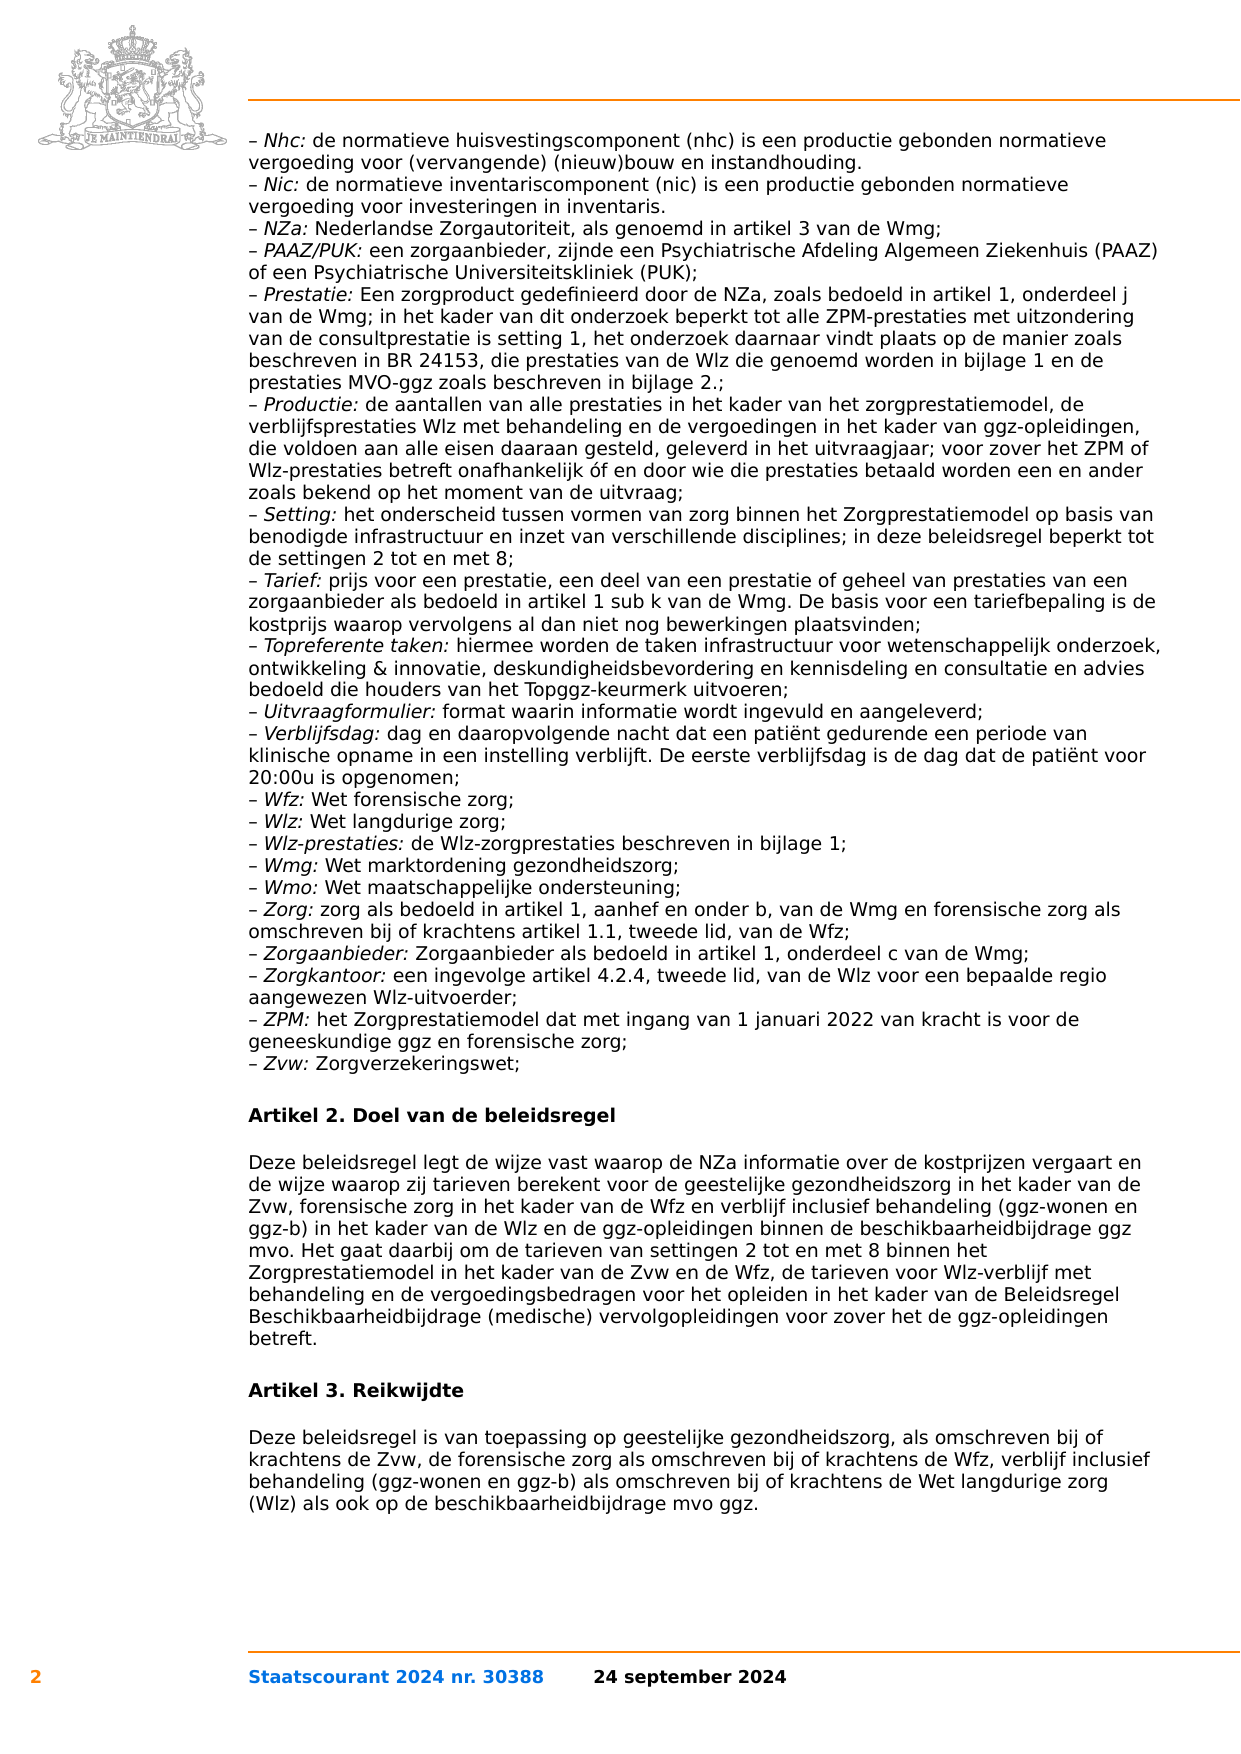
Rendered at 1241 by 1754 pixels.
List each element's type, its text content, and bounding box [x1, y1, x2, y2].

text – Zorgkantoor: een ingevolge artikel 4.2.4, tweede lid, van de Wlz voor een bepaalde regio aangewezen Wlz-uitvoerder; [248, 965, 1163, 1009]
text Deze beleidsregel is van toepassing op geestelijke gezondheidszorg, als omschreven bij of krachtens de Zvw, de forensische zorg als omschreven bij of krachtens de Wfz, verblijf inclusief behandeling (ggz-wonen en ggz-b) als omschreven bij of krachtens de Wet langdurige zorg (Wlz) als ook op de beschikbaarheidbijdrage mvo ggz. [248, 1427, 1163, 1515]
text – ZPM: het Zorgprestatiemodel dat met ingang van 1 januari 2022 van kracht is voor de geneeskundige ggz en forensische zorg; [248, 1009, 1163, 1053]
text – Verblijfsdag: dag en daaropvolgende nacht dat een patiënt gedurende een periode van klinische opname in een instelling verblijft. De eerste verblijfsdag is de dag dat de patiënt voor 20:00u is opgenomen; [248, 723, 1163, 789]
text – Topreferente taken: hiermee worden de taken infrastructuur voor wetenschappelijk onderzoek, ontwikkeling & innovatie, deskundigheidsbevordering en kennisdeling en consultatie en advies bedoeld die houders van het Topggz-keurmerk uitvoeren; [248, 635, 1163, 701]
text – Setting: het onderscheid tussen vormen van zorg binnen het Zorgprestatiemodel op basis van benodigde infrastructuur en inzet van verschillende disciplines; in deze beleidsregel beperkt tot de settingen 2 tot en met 8; [248, 503, 1163, 569]
text – Wmo: Wet maatschappelijke ondersteuning; [248, 877, 1163, 899]
text – Zorgaanbieder: Zorgaanbieder als bedoeld in artikel 1, onderdeel c van de Wmg; [248, 943, 1163, 965]
text – Nhc: de normatieve huisvestingscomponent (nhc) is een productie gebonden normatieve vergoeding voor (vervangende) (nieuw)bouw en instandhouding. [248, 130, 1163, 174]
text – Wmg: Wet marktordening gezondheidszorg; [248, 855, 1163, 877]
text – NZa: Nederlandse Zorgautoriteit, als genoemd in artikel 3 van de Wmg; [248, 218, 1163, 240]
text – Tarief: prijs voor een prestatie, een deel van een prestatie of geheel van prestaties van een zorgaanbieder als bedoeld in artikel 1 sub k van de Wmg. De basis voor een tariefbepaling is de kostprijs waarop vervolgens al dan niet nog bewerkingen plaatsvinden; [248, 569, 1163, 635]
picture [38, 25, 227, 150]
text – Prestatie: Een zorgproduct gedefinieerd door de NZa, zoals bedoeld in artikel 1, onderdeel j van de Wmg; in het kader van dit onderzoek beperkt tot alle ZPM-prestaties met uitzondering van de consultprestatie is setting 1, het onderzoek daarnaar vindt plaats op de manier zoals beschreven in BR 24153, die prestaties van de Wlz die genoemd worden in bijlage 1 en de prestaties MVO-ggz zoals beschreven in bijlage 2.; [248, 284, 1163, 394]
text Deze beleidsregel legt de wijze vast waarop de NZa informatie over de kostprijzen vergaart en de wijze waarop zij tarieven berekent voor de geestelijke gezondheidszorg in het kader van de Zvw, forensische zorg in het kader van de Wfz en verblijf inclusief behandeling (ggz-wonen en ggz-b) in het kader van de Wlz en de ggz-opleidingen binnen de beschikbaarheidbijdrage ggz mvo. Het gaat daarbij om de tarieven van settingen 2 tot en met 8 binnen het Zorgprestatiemodel in het kader van de Zvw en de Wfz, de tarieven voor Wlz-verblijf met behandeling en de vergoedingsbedragen voor het opleiden in het kader van de Beleidsregel Beschikbaarheidbijdrage (medische) vervolgopleidingen voor zover het de ggz-opleidingen betreft. [248, 1152, 1163, 1350]
text – Zvw: Zorgverzekeringswet; [248, 1053, 1163, 1075]
text – Zorg: zorg als bedoeld in artikel 1, aanhef en onder b, van de Wmg en forensische zorg als omschreven bij of krachtens artikel 1.1, tweede lid, van de Wfz; [248, 899, 1163, 943]
text – Wlz-prestaties: de Wlz-zorgprestaties beschreven in bijlage 1; [248, 833, 1163, 855]
text – PAAZ/PUK: een zorgaanbieder, zijnde een Psychiatrische Afdeling Algemeen Ziekenhuis (PAAZ) of een Psychiatrische Universiteitskliniek (PUK); [248, 240, 1163, 284]
subtitle Artikel 3. Reikwijdte [248, 1380, 1163, 1402]
text – Nic: de normatieve inventariscomponent (nic) is een productie gebonden normatieve vergoeding voor investeringen in inventaris. [248, 174, 1163, 218]
text – Productie: de aantallen van alle prestaties in het kader van het zorgprestatiemodel, de verblijfsprestaties Wlz met behandeling en de vergoedingen in het kader van ggz-opleidingen, die voldoen aan alle eisen daaraan gesteld, geleverd in het uitvraagjaar; voor zover het ZPM of Wlz-prestaties betreft onafhankelijk óf en door wie die prestaties betaald worden een en ander zoals bekend op het moment van de uitvraag; [248, 394, 1163, 503]
text – Wfz: Wet forensische zorg; [248, 789, 1163, 811]
subtitle Artikel 2. Doel van de beleidsregel [248, 1105, 1163, 1127]
text – Wlz: Wet langdurige zorg; [248, 811, 1163, 833]
text – Uitvraagformulier: format waarin informatie wordt ingevuld en aangeleverd; [248, 701, 1163, 723]
